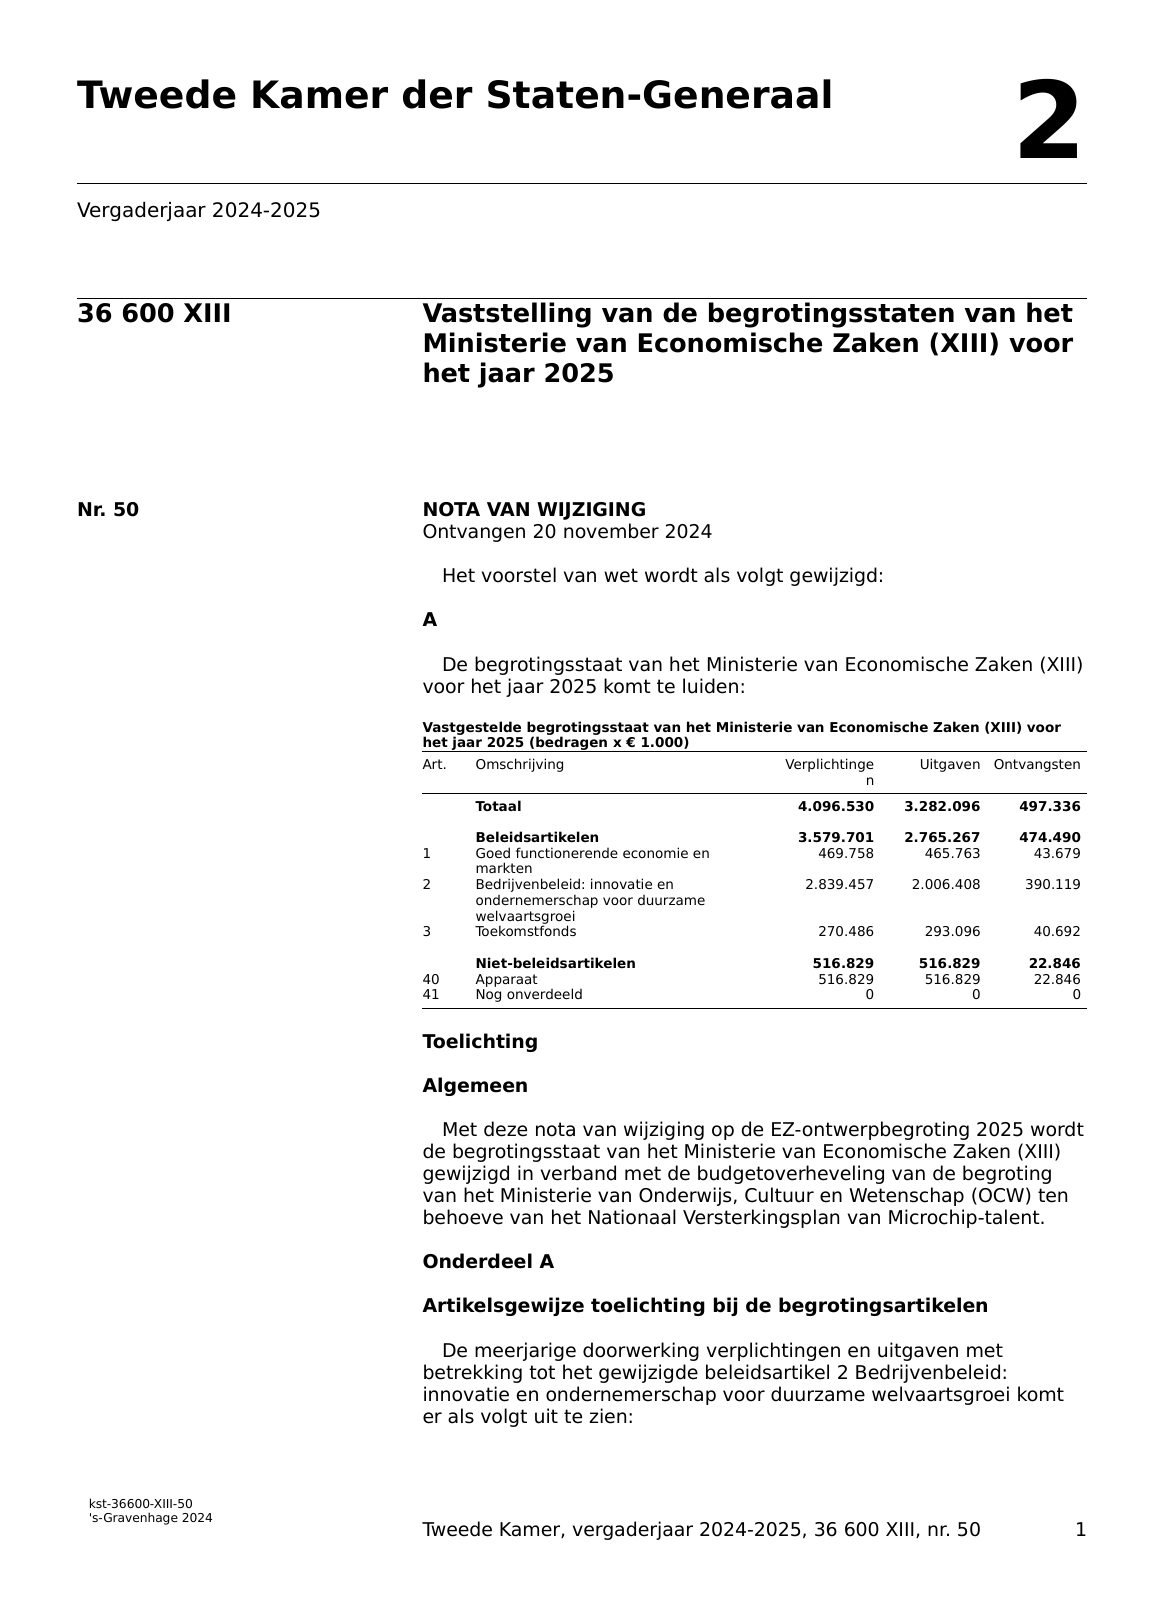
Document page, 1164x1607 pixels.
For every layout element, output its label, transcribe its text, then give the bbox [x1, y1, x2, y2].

text De meerjarige doorwerking verplichtingen en uitgaven met betrekking tot het gewijzigde beleidsartikel 2 Bedrijvenbeleid: innovatie en ondernemerschap voor duurzame welvaartsgroei komt er als volgt uit te zien: [422, 1339, 1087, 1427]
table_cell Art. [422, 752, 469, 793]
table_cell 390.119 [986, 877, 1087, 924]
subtitle Nr. 50 NOTA VAN WIJZIGING [77, 499, 1087, 521]
table_cell 22.846 [986, 971, 1087, 987]
table_cell 2.006.408 [880, 877, 986, 924]
subtitle Toelichting [422, 1031, 1087, 1053]
text 's-Gravenhage 2024 [88, 1511, 323, 1525]
table_header Tweede Kamer der Staten-Generaal [77, 59, 886, 183]
text De begrotingsstaat van het Ministerie van Economische Zaken (XIII) voor het jaar 2025 komt te luiden: [422, 653, 1087, 697]
subtitle 36 600 XIII Vaststelling van de begrotingsstaten van het Ministerie van Economische Zaken (XIII) voor het jaar 2025 [77, 299, 1087, 388]
table_cell 2.765.267 [880, 830, 986, 846]
text Met deze nota van wijziging op de EZ-ontwerpbegroting 2025 wordt de begrotingsstaat van het Ministerie van Economische Zaken (XIII) gewijzigd in verband met de budgetoverheveling van de begroting van het Ministerie van Onderwijs, Cultuur en Wetenschap (OCW) ten behoeve van het Nationaal Versterkingsplan van Microchip-talent. [422, 1119, 1087, 1229]
table_cell 22.846 [986, 956, 1087, 971]
table_cell 465.763 [880, 846, 986, 877]
table_cell 4.096.530 [774, 794, 880, 814]
table_cell Beleidsartikelen [470, 830, 774, 846]
text Ontvangen 20 november 2024 [422, 521, 1087, 543]
table_cell 0 [986, 987, 1087, 1008]
table_cell [422, 956, 469, 971]
table_cell [422, 830, 469, 846]
table_cell 0 [774, 987, 880, 1008]
table_cell [880, 940, 986, 956]
table_cell [470, 940, 774, 956]
table_cell Goed functionerende economie en markten [470, 846, 774, 877]
table_cell [986, 940, 1087, 956]
table_cell Nog onverdeeld [470, 987, 774, 1008]
table_cell Uitgaven [880, 752, 986, 793]
table_cell 474.490 [986, 830, 1087, 846]
table_cell 516.829 [880, 956, 986, 971]
table_cell [774, 814, 880, 830]
text Het voorstel van wet wordt als volgt gewijzigd: [422, 565, 1087, 587]
table_cell [880, 814, 986, 830]
table_cell Apparaat [470, 971, 774, 987]
table_cell [470, 814, 774, 830]
table_cell 2 [422, 877, 469, 924]
table_cell 3.282.096 [880, 794, 986, 814]
text kst-36600-XIII-50 [88, 1497, 323, 1511]
table_cell Bedrijvenbeleid: innovatie en ondernemerschap voor duurzame welvaartsgroei [470, 877, 774, 924]
table_cell 1 [422, 846, 469, 877]
subtitle Algemeen [422, 1075, 1087, 1097]
table_cell Vergaderjaar 2024-2025 [77, 184, 1087, 298]
table_cell 40 [422, 971, 469, 987]
table_cell [774, 940, 880, 956]
table_cell Verplichtingen [774, 752, 880, 793]
table_cell 3.579.701 [774, 830, 880, 846]
table_cell 516.829 [880, 971, 986, 987]
table_cell Omschrijving [470, 752, 774, 793]
subtitle Onderdeel A [422, 1251, 1087, 1273]
table_cell 41 [422, 987, 469, 1008]
table_cell 270.486 [774, 924, 880, 940]
table_cell [422, 940, 469, 956]
table_cell 43.679 [986, 846, 1087, 877]
table_cell 2.839.457 [774, 877, 880, 924]
table_header Vastgestelde begrotingsstaat van het Ministerie van Economische Zaken (XIII) voor het jaar 2025 (bedragen x € 1.000) [422, 719, 1087, 751]
table_cell 497.336 [986, 794, 1087, 814]
table_cell 516.829 [774, 956, 880, 971]
table_cell Ontvangsten [986, 752, 1087, 793]
table_cell Niet-beleidsartikelen [470, 956, 774, 971]
table_cell 3 [422, 924, 469, 940]
table_cell 516.829 [774, 971, 880, 987]
table_cell 469.758 [774, 846, 880, 877]
table_cell 293.096 [880, 924, 986, 940]
table_cell [422, 794, 469, 814]
table_cell 40.692 [986, 924, 1087, 940]
table_cell [986, 814, 1087, 830]
subtitle A [422, 609, 1087, 631]
table_cell Toekomstfonds [470, 924, 774, 940]
subtitle Artikelsgewijze toelichting bij de begrotingsartikelen [422, 1295, 1087, 1317]
table_cell 0 [880, 987, 986, 1008]
table_cell Totaal [470, 794, 774, 814]
table_header 2 [886, 59, 1087, 183]
table_cell [422, 814, 469, 830]
